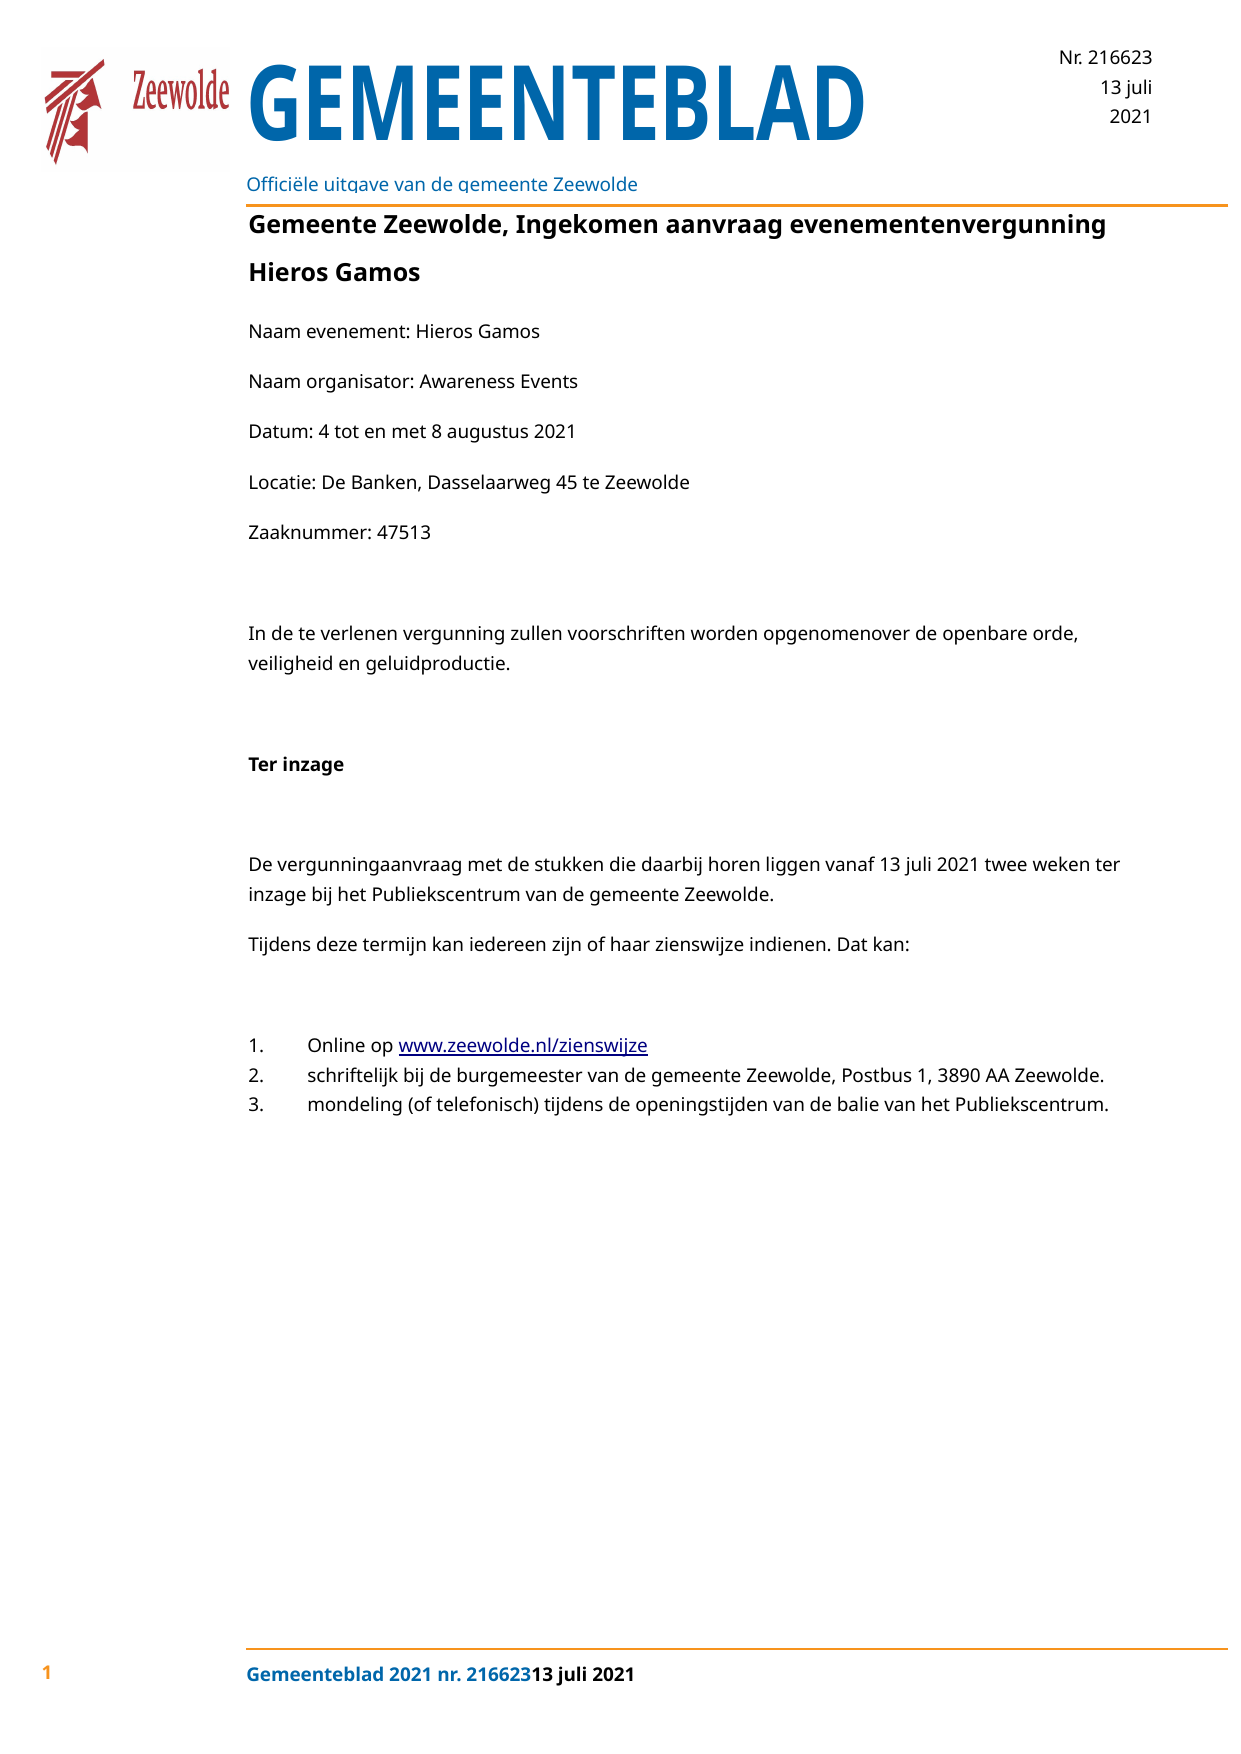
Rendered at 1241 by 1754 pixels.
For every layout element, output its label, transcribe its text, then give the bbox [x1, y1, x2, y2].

text Locatie: De Banken, Dasselaarweg 45 te Zeewolde [248, 469, 1152, 495]
text In de te verlenen vergunning zullen voorschriften worden opgenomenover de openbare orde, veiligheid en geluidproductie. [248, 620, 1152, 676]
text Gemeente Zeewolde, Ingekomen aanvraag evenementenvergunning Hieros Gamos [248, 207, 1152, 288]
picture [41, 47, 231, 172]
list Online op www.zeewolde.nl/zienswijze [248, 1032, 1152, 1058]
text Naam organisator: Awareness Events [248, 368, 1152, 394]
text Ter inzage [248, 751, 1152, 777]
text Zaaknummer: 47513 [248, 519, 1152, 545]
text Tijdens deze termijn kan iedereen zijn of haar zienswijze indienen. Dat kan: [248, 932, 1152, 957]
text Datum: 4 tot en met 8 augustus 2021 [248, 419, 1152, 444]
text Naam evenement: Hieros Gamos [248, 318, 1152, 344]
text De vergunningaanvraag met de stukken die daarbij horen liggen vanaf 13 juli 2021 twee weken ter inzage bij het Publiekscentrum van de gemeente Zeewolde. [248, 852, 1152, 907]
list mondeling (of telefonisch) tijdens de openingstijden van de balie van het Publiekscentrum. [248, 1092, 1152, 1117]
list schriftelijk bij de burgemeester van de gemeente Zeewolde, Postbus 1, 3890 AA Zeewolde. [248, 1062, 1152, 1088]
